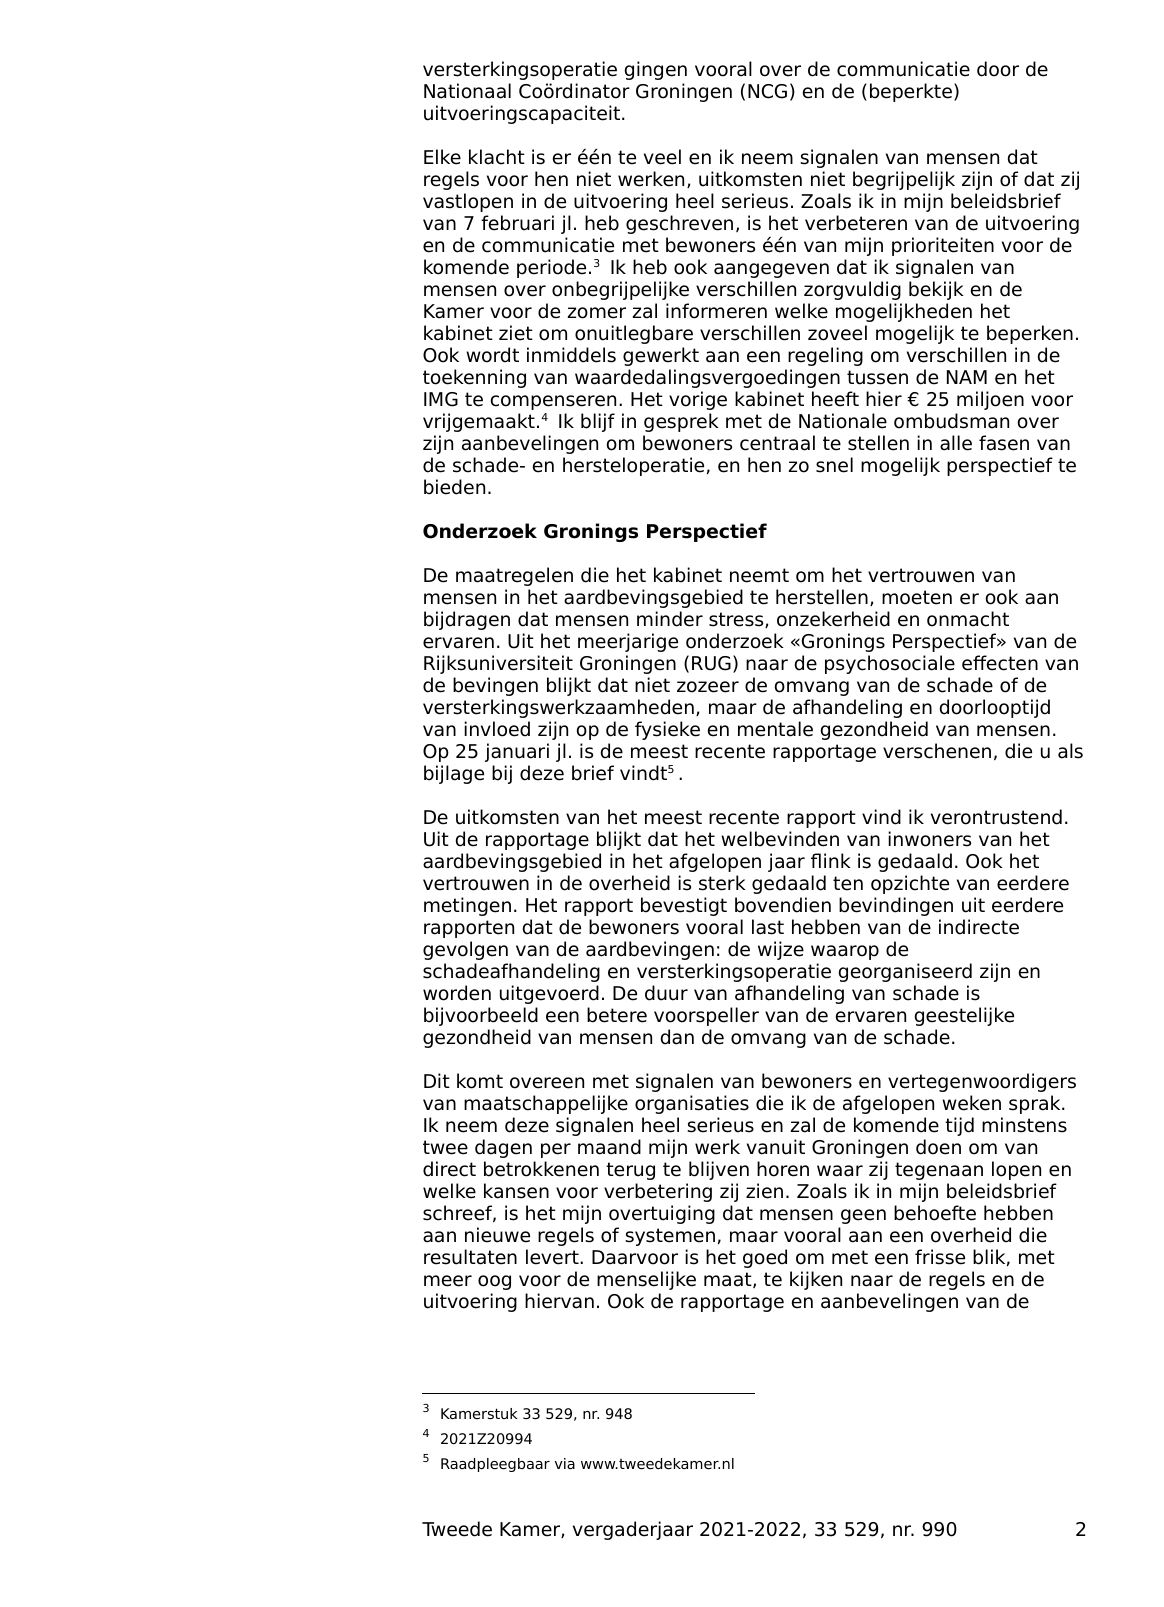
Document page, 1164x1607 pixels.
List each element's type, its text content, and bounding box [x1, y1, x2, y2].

text Elke klacht is er één te veel en ik neem signalen van mensen dat regels voor hen niet werken, uitkomsten niet begrijpelijk zijn of dat zij vastlopen in de uitvoering heel serieus. Zoals ik in mijn beleidsbrief van 7 februari jl. heb geschreven, is het verbeteren van de uitvoering en de communicatie met bewoners één van mijn prioriteiten voor de komende periode. Ik heb ook aangegeven dat ik signalen van mensen over onbegrijpelijke verschillen zorgvuldig bekijk en de Kamer voor de zomer zal informeren welke mogelijkheden het kabinet ziet om onuitlegbare verschillen zoveel mogelijk te beperken. Ook wordt inmiddels gewerkt aan een regeling om verschillen in de toekenning van waardedalingsvergoedingen tussen de NAM en het IMG te compenseren. Het vorige kabinet heeft hier € 25 miljoen voor vrijgemaakt. Ik blijf in gesprek met de Nationale ombudsman over zijn aanbevelingen om bewoners centraal te stellen in alle fasen van de schade- en hersteloperatie, en hen zo snel mogelijk perspectief te bieden. [422, 147, 1087, 499]
text 2021Z20994 [422, 1427, 1087, 1449]
text De maatregelen die het kabinet neemt om het vertrouwen van mensen in het aardbevingsgebied te herstellen, moeten er ook aan bijdragen dat mensen minder stress, onzekerheid en onmacht ervaren. Uit het meerjarige onderzoek «Gronings Perspectief» van de Rijksuniversiteit Groningen (RUG) naar de psychosociale effecten van de bevingen blijkt dat niet zozeer de omvang van de schade of de versterkingswerkzaamheden, maar de afhandeling en doorlooptijd van invloed zijn op de fysieke en mentale gezondheid van mensen. Op 25 januari jl. is de meest recente rapportage verschenen, die u als bijlage bij deze brief vindt. [422, 565, 1087, 785]
text Dit komt overeen met signalen van bewoners en vertegenwoordigers van maatschappelijke organisaties die ik de afgelopen weken sprak. Ik neem deze signalen heel serieus en zal de komende tijd minstens twee dagen per maand mijn werk vanuit Groningen doen om van direct betrokkenen terug te blijven horen waar zij tegenaan lopen en welke kansen voor verbetering zij zien. Zoals ik in mijn beleidsbrief schreef, is het mijn overtuiging dat mensen geen behoefte hebben aan nieuwe regels of systemen, maar vooral aan een overheid die resultaten levert. Daarvoor is het goed om met een frisse blik, met meer oog voor de menselijke maat, te kijken naar de regels en de uitvoering hiervan. Ook de rapportage en aanbevelingen van de [422, 1071, 1087, 1313]
text De uitkomsten van het meest recente rapport vind ik verontrustend. Uit de rapportage blijkt dat het welbevinden van inwoners van het aardbevingsgebied in het afgelopen jaar flink is gedaald. Ook het vertrouwen in de overheid is sterk gedaald ten opzichte van eerdere metingen. Het rapport bevestigt bovendien bevindingen uit eerdere rapporten dat de bewoners vooral last hebben van de indirecte gevolgen van de aardbevingen: de wijze waarop de schadeafhandeling en versterkingsoperatie georganiseerd zijn en worden uitgevoerd. De duur van afhandeling van schade is bijvoorbeeld een betere voorspeller van de ervaren geestelijke gezondheid van mensen dan de omvang van de schade. [422, 807, 1087, 1049]
subtitle Onderzoek Gronings Perspectief [422, 521, 1087, 543]
text versterkingsoperatie gingen vooral over de communicatie door de Nationaal Coördinator Groningen (NCG) en de (beperkte) uitvoeringscapaciteit. [422, 59, 1087, 125]
text Raadpleegbaar via www.tweedekamer.nl [422, 1452, 1087, 1474]
text Kamerstuk 33 529, nr. 948 [422, 1402, 1087, 1424]
